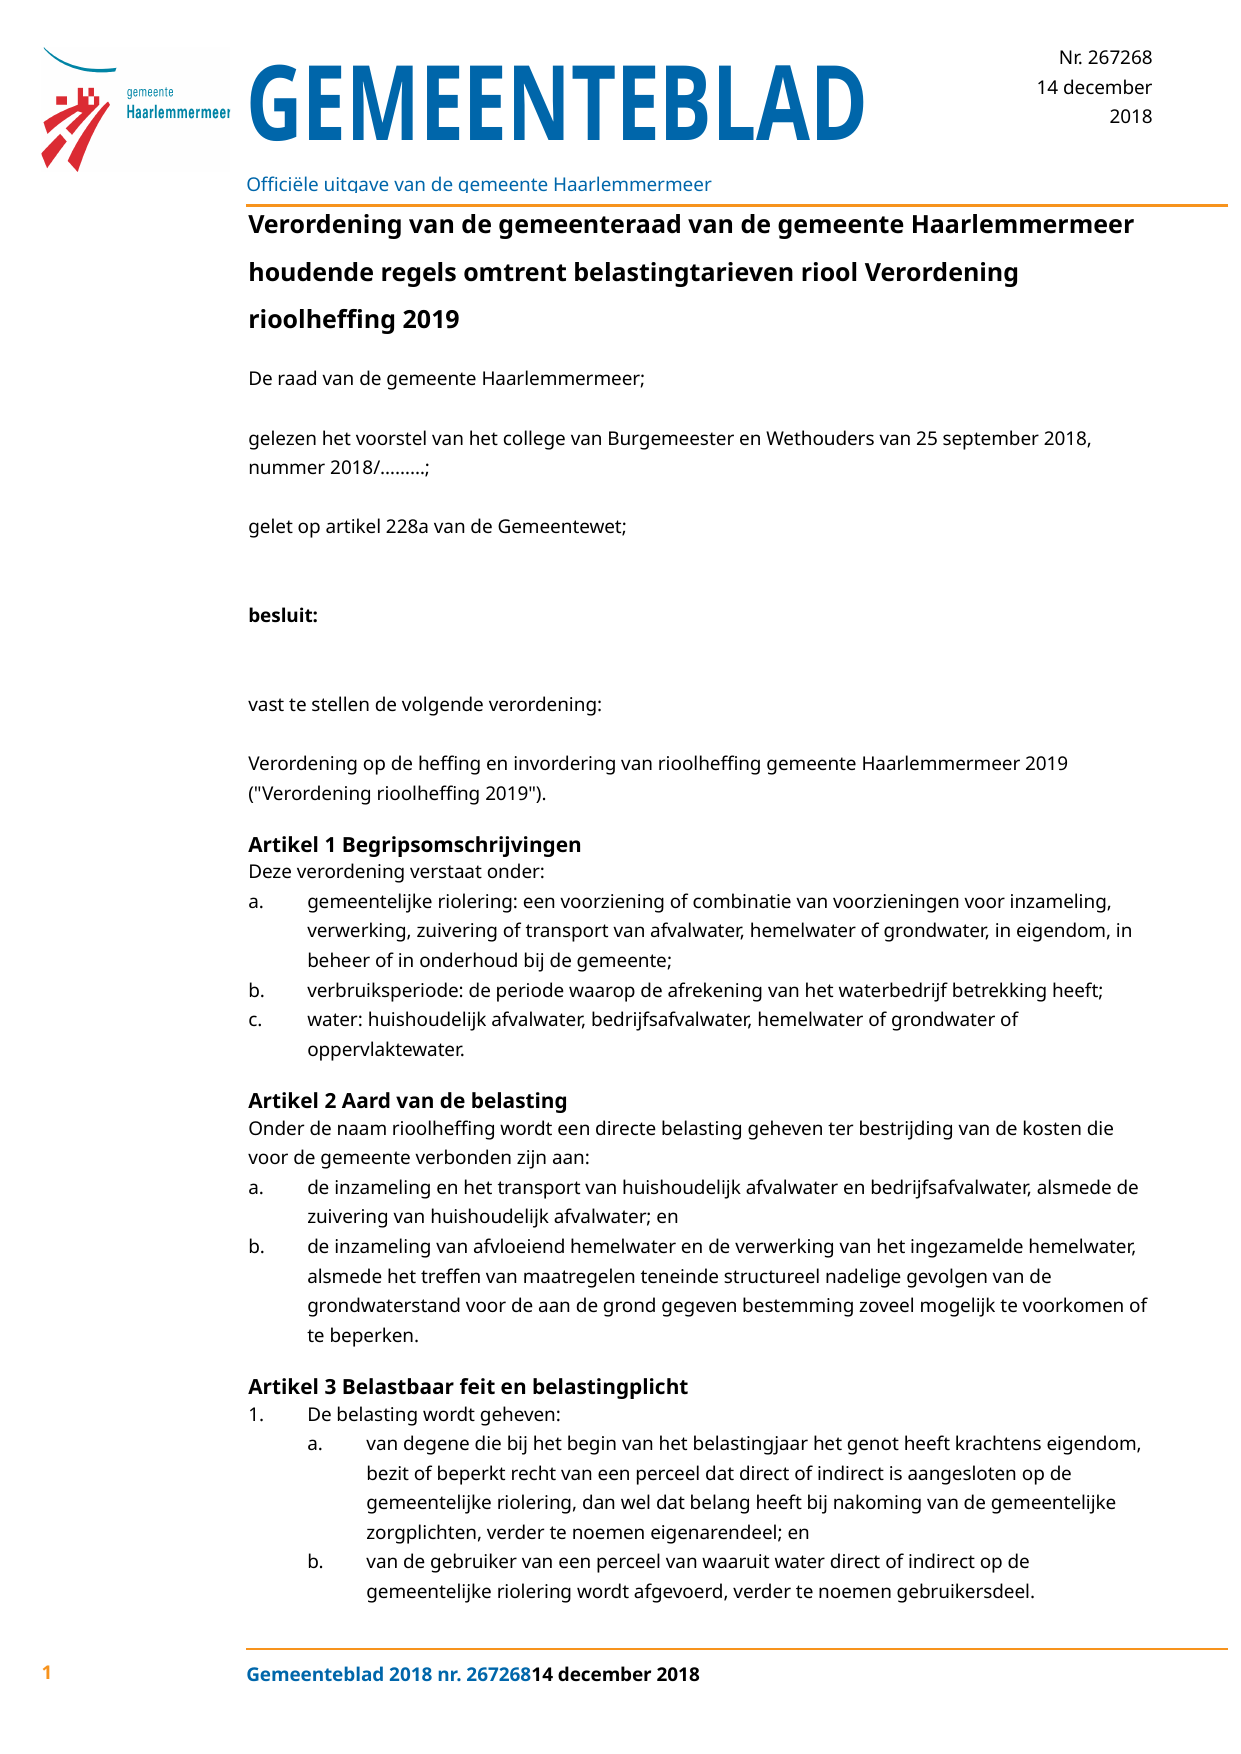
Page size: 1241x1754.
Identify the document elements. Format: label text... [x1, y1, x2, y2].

text gelet op artikel 228a van de Gemeentewet; [248, 513, 1152, 539]
text Onder de naam rioolheffing wordt een directe belasting geheven ter bestrijding van de kosten die voor de gemeente verbonden zijn aan: [248, 1115, 1152, 1170]
text De raad van de gemeente Haarlemmermeer; [248, 366, 1152, 391]
text Artikel 2 Aard van de belasting [248, 1086, 1152, 1115]
text besluit: [248, 602, 1152, 628]
list gemeentelijke riolering: een voorziening of combinatie van voorzieningen voor inzameling, verwerking, zuivering of transport van afvalwater, hemelwater of grondwater, in eigendom, in beheer of in onderhoud bij de gemeente; [248, 888, 1152, 973]
text Deze verordening verstaat onder: [248, 858, 1152, 884]
text gelezen het voorstel van het college van Burgemeester en Wethouders van 25 september 2018, nummer 2018/………; [248, 425, 1152, 480]
list van degene die bij het begin van het belastingjaar het genot heeft krachtens eigendom, bezit of beperkt recht van een perceel dat direct of indirect is aangesloten op de gemeentelijke riolering, dan wel dat belang heeft bij nakoming van de gemeentelijke zorgplichten, verder te noemen eigenarendeel; en [307, 1430, 1152, 1545]
list De belasting wordt geheven: [248, 1401, 1152, 1427]
text ("Verordening rioolheffing 2019"). [248, 780, 1152, 805]
list verbruiksperiode: de periode waarop de afrekening van het waterbedrijf betrekking heeft; [248, 977, 1152, 1003]
text Verordening van de gemeenteraad van de gemeente Haarlemmermeer houdende regels omtrent belastingtarieven riool Verordening rioolheffing 2019 [248, 207, 1152, 336]
list van de gebruiker van een perceel van waaruit water direct of indirect op de gemeentelijke riolering wordt afgevoerd, verder te noemen gebruikersdeel. [307, 1549, 1152, 1604]
list de inzameling van afvloeiend hemelwater en de verwerking van het ingezamelde hemelwater, alsmede het treffen van maatregelen teneinde structureel nadelige gevolgen van de grondwaterstand voor de aan de grond gegeven bestemming zoveel mogelijk te voorkomen of te beperken. [248, 1233, 1152, 1348]
text vast te stellen de volgende verordening: [248, 691, 1152, 717]
text Verordening op de heffing en invordering van rioolheffing gemeente Haarlemmermeer 2019 [248, 750, 1152, 776]
list de inzameling en het transport van huishoudelijk afvalwater en bedrijfsafvalwater, alsmede de zuivering van huishoudelijk afvalwater; en [248, 1174, 1152, 1229]
text Artikel 1 Begripsomschrijvingen [248, 830, 1152, 858]
picture [41, 47, 231, 172]
list water: huishoudelijk afvalwater, bedrijfsafvalwater, hemelwater of grondwater of oppervlaktewater. [248, 1006, 1152, 1062]
text Artikel 3 Belastbaar feit en belastingplicht [248, 1372, 1152, 1401]
